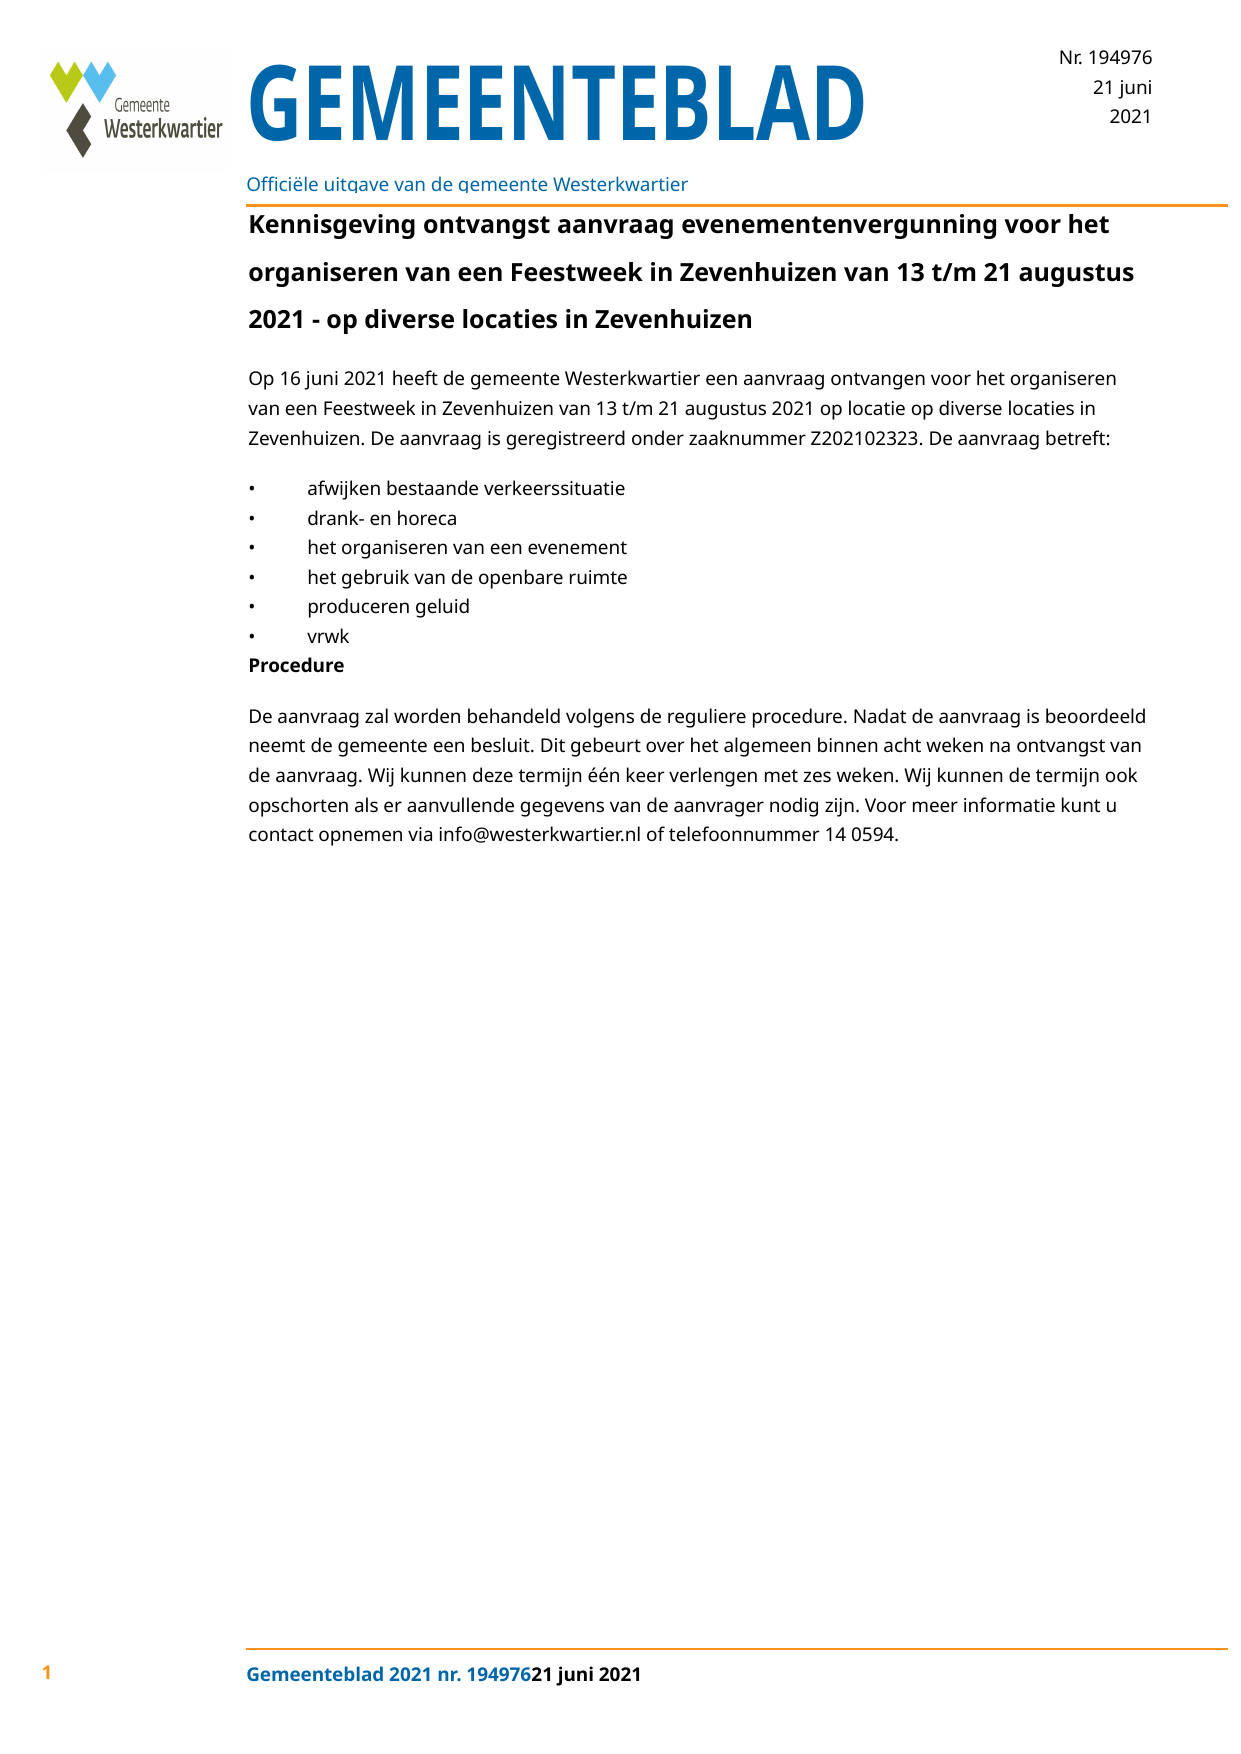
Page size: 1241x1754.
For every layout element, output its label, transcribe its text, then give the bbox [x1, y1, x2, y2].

text Kennisgeving ontvangst aanvraag evenementenvergunning voor het organiseren van een Feestweek in Zevenhuizen van 13 t/m 21 augustus 2021 - op diverse locaties in Zevenhuizen [248, 207, 1152, 336]
list produceren geluid [248, 593, 1152, 619]
list drank- en horeca [248, 505, 1152, 530]
list afwijken bestaande verkeerssituatie [248, 475, 1152, 501]
list het organiseren van een evenement [248, 534, 1152, 560]
text Op 16 juni 2021 heeft de gemeente Westerkwartier een aanvraag ontvangen voor het organiseren van een Feestweek in Zevenhuizen van 13 t/m 21 augustus 2021 op locatie op diverse locaties in Zevenhuizen. De aanvraag is geregistreerd onder zaaknummer Z202102323. De aanvraag betreft: [248, 366, 1152, 450]
picture [41, 47, 231, 172]
text De aanvraag zal worden behandeld volgens de reguliere procedure. Nadat de aanvraag is beoordeeld neemt de gemeente een besluit. Dit gebeurt over het algemeen binnen acht weken na ontvangst van de aanvraag. Wij kunnen deze termijn één keer verlengen met zes weken. Wij kunnen de termijn ook opschorten als er aanvullende gegevens van de aanvrager nodig zijn. Voor meer informatie kunt u contact opnemen via info@westerkwartier.nl of telefoonnummer 14 0594. [248, 703, 1152, 847]
list het gebruik van de openbare ruimte [248, 564, 1152, 589]
list vrwk [248, 623, 1152, 649]
text Procedure [248, 653, 1152, 678]
